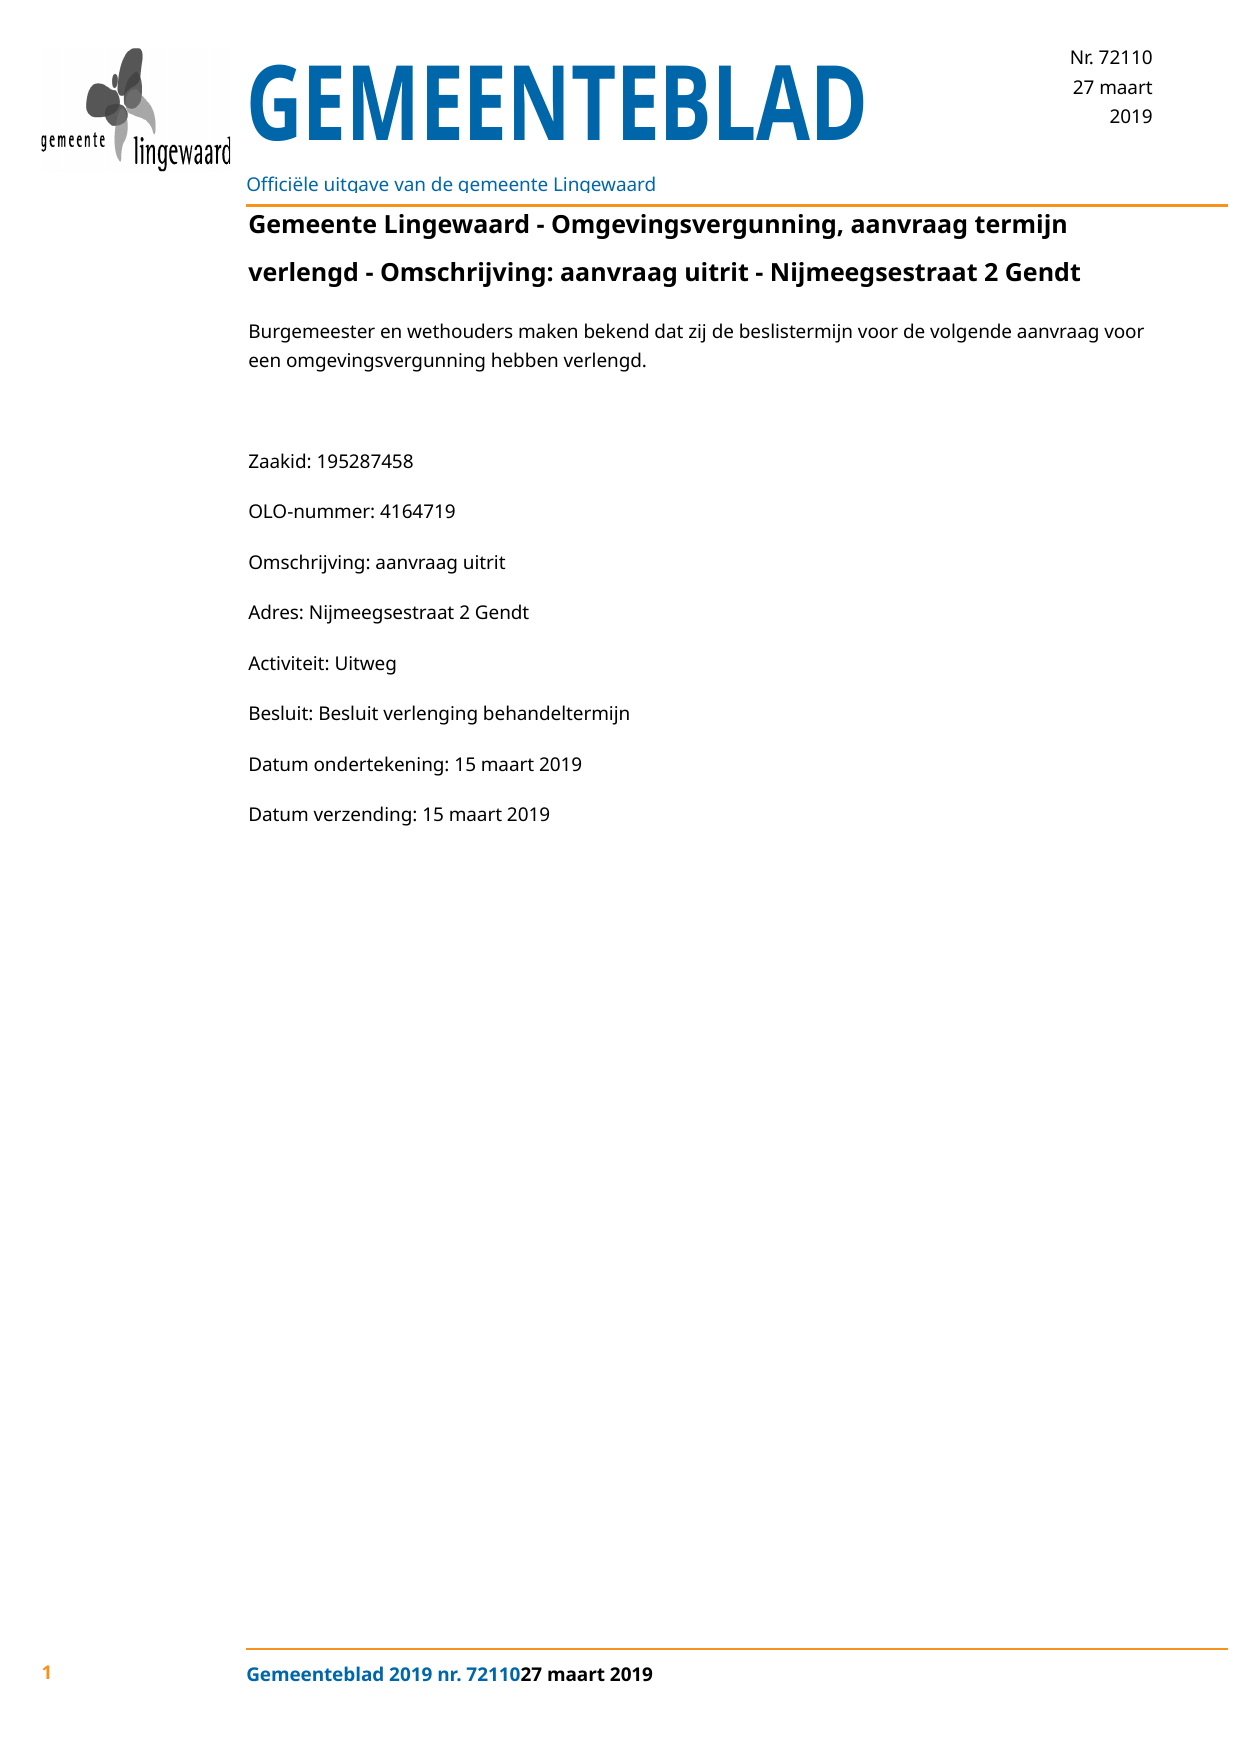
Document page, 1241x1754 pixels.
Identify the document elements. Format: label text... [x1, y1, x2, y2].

text Besluit: Besluit verlenging behandeltermijn [248, 700, 1152, 726]
picture [41, 47, 231, 172]
text Datum ondertekening: 15 maart 2019 [248, 751, 1152, 777]
text Adres: Nijmeegsestraat 2 Gendt [248, 599, 1152, 625]
text OLO-nummer: 4164719 [248, 499, 1152, 524]
text Zaakid: 195287458 [248, 448, 1152, 474]
text Gemeente Lingewaard - Omgevingsvergunning, aanvraag termijn verlengd - Omschrijving: aanvraag uitrit - Nijmeegsestraat 2 Gendt [248, 207, 1152, 288]
text Datum verzending: 15 maart 2019 [248, 801, 1152, 827]
text Burgemeester en wethouders maken bekend dat zij de beslistermijn voor de volgende aanvraag voor een omgevingsvergunning hebben verlengd. [248, 318, 1152, 373]
text Omschrijving: aanvraag uitrit [248, 549, 1152, 575]
text Activiteit: Uitweg [248, 650, 1152, 676]
